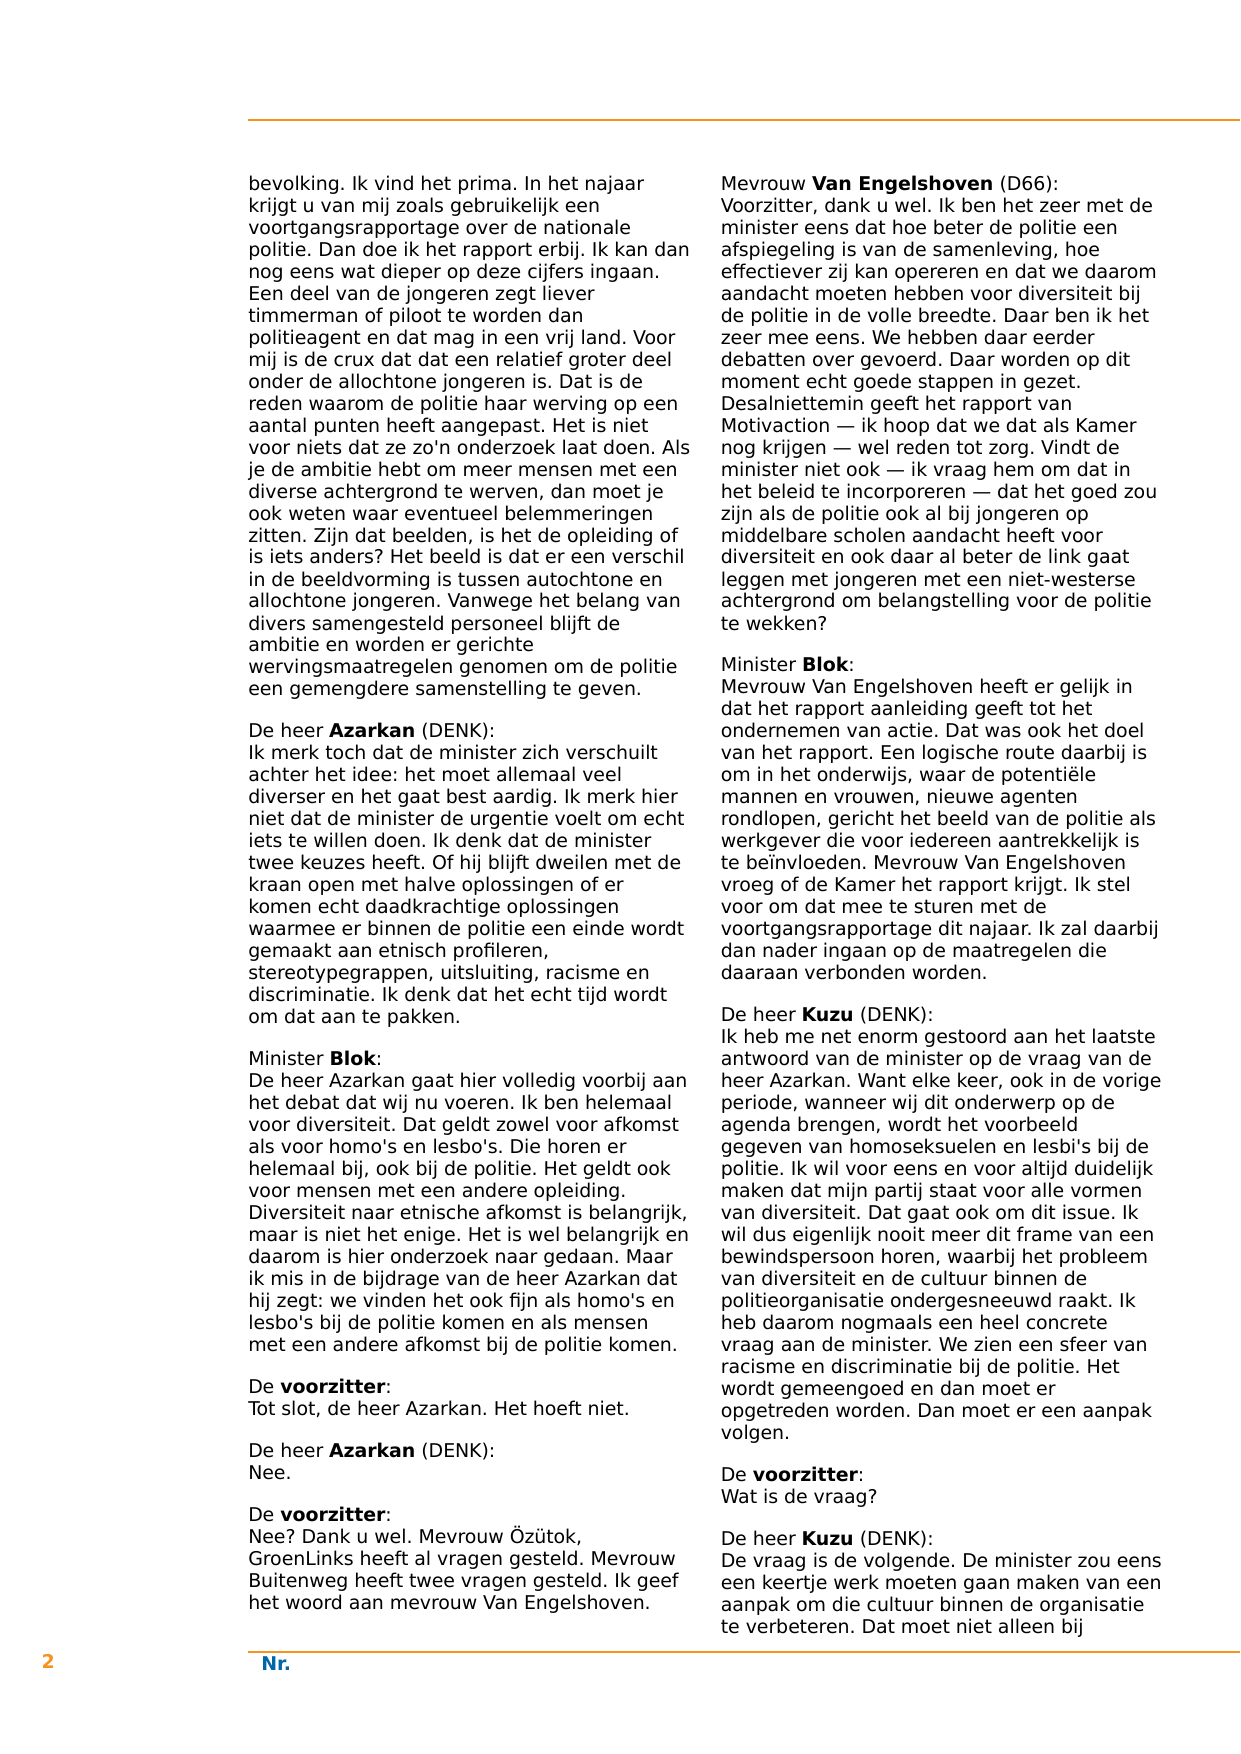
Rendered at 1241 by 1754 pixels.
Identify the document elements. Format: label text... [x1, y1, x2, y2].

text De heer Azarkan (DENK): [248, 720, 691, 742]
text De vraag is de volgende. De minister zou eens een keertje werk moeten gaan maken van een aanpak om die cultuur binnen de organisatie te verbeteren. Dat moet niet alleen bij [721, 1549, 1163, 1637]
text Wat is de vraag? [721, 1486, 1163, 1508]
text De heer Azarkan gaat hier volledig voorbij aan het debat dat wij nu voeren. Ik ben helemaal voor diversiteit. Dat geldt zowel voor afkomst als voor homo's en lesbo's. Die horen er helemaal bij, ook bij de politie. Het geldt ook voor mensen met een andere opleiding. Diversiteit naar etnische afkomst is belangrijk, maar is niet het enige. Het is wel belangrijk en daarom is hier onderzoek naar gedaan. Maar ik mis in de bijdrage van de heer Azarkan dat hij zegt: we vinden het ook fijn als homo's en lesbo's bij de politie komen en als mensen met een andere afkomst bij de politie komen. [248, 1070, 691, 1356]
text Minister Blok: [248, 1048, 691, 1070]
text Tot slot, de heer Azarkan. Het hoeft niet. [248, 1398, 691, 1420]
text De voorzitter: [721, 1464, 1163, 1486]
text Mevrouw Van Engelshoven (D66): [721, 173, 1163, 195]
text Ik merk toch dat de minister zich verschuilt achter het idee: het moet allemaal veel diverser en het gaat best aardig. Ik merk hier niet dat de minister de urgentie voelt om echt iets te willen doen. Ik denk dat de minister twee keuzes heeft. Of hij blijft dweilen met de kraan open met halve oplossingen of er komen echt daadkrachtige oplossingen waarmee er binnen de politie een einde wordt gemaakt aan etnisch profileren, stereotypegrappen, uitsluiting, racisme en discriminatie. Ik denk dat het echt tijd wordt om dat aan te pakken. [248, 742, 691, 1028]
text Nee. [248, 1462, 691, 1484]
text De voorzitter: [248, 1504, 691, 1526]
text De heer Kuzu (DENK): [721, 1004, 1163, 1026]
text De voorzitter: [248, 1376, 691, 1398]
text bevolking. Ik vind het prima. In het najaar krijgt u van mij zoals gebruikelijk een voortgangsrapportage over de nationale politie. Dan doe ik het rapport erbij. Ik kan dan nog eens wat dieper op deze cijfers ingaan. Een deel van de jongeren zegt liever timmerman of piloot te worden dan politieagent en dat mag in een vrij land. Voor mij is de crux dat dat een relatief groter deel onder de allochtone jongeren is. Dat is de reden waarom de politie haar werving op een aantal punten heeft aangepast. Het is niet voor niets dat ze zo'n onderzoek laat doen. Als je de ambitie hebt om meer mensen met een diverse achtergrond te werven, dan moet je ook weten waar eventueel belemmeringen zitten. Zijn dat beelden, is het de opleiding of is iets anders? Het beeld is dat er een verschil in de beeldvorming is tussen autochtone en allochtone jongeren. Vanwege het belang van divers samengesteld personeel blijft de ambitie en worden er gerichte wervingsmaatregelen genomen om de politie een gemengdere samenstelling te geven. [248, 173, 691, 700]
text De heer Azarkan (DENK): [248, 1440, 691, 1462]
text De heer Kuzu (DENK): [721, 1528, 1163, 1549]
text Nee? Dank u wel. Mevrouw Özütok, GroenLinks heeft al vragen gesteld. Mevrouw Buitenweg heeft twee vragen gesteld. Ik geef het woord aan mevrouw Van Engelshoven. [248, 1526, 691, 1613]
text Ik heb me net enorm gestoord aan het laatste antwoord van de minister op de vraag van de heer Azarkan. Want elke keer, ook in de vorige periode, wanneer wij dit onderwerp op de agenda brengen, wordt het voorbeeld gegeven van homoseksuelen en lesbi's bij de politie. Ik wil voor eens en voor altijd duidelijk maken dat mijn partij staat voor alle vormen van diversiteit. Dat gaat ook om dit issue. Ik wil dus eigenlijk nooit meer dit frame van een bewindspersoon horen, waarbij het probleem van diversiteit en de cultuur binnen de politieorganisatie ondergesneeuwd raakt. Ik heb daarom nogmaals een heel concrete vraag aan de minister. We zien een sfeer van racisme en discriminatie bij de politie. Het wordt gemeengoed en dan moet er opgetreden worden. Dan moet er een aanpak volgen. [721, 1026, 1163, 1444]
text Mevrouw Van Engelshoven heeft er gelijk in dat het rapport aanleiding geeft tot het ondernemen van actie. Dat was ook het doel van het rapport. Een logische route daarbij is om in het onderwijs, waar de potentiële mannen en vrouwen, nieuwe agenten rondlopen, gericht het beeld van de politie als werkgever die voor iedereen aantrekkelijk is te beïnvloeden. Mevrouw Van Engelshoven vroeg of de Kamer het rapport krijgt. Ik stel voor om dat mee te sturen met de voortgangsrapportage dit najaar. Ik zal daarbij dan nader ingaan op de maatregelen die daaraan verbonden worden. [721, 676, 1163, 984]
text Minister Blok: [721, 654, 1163, 676]
text Voorzitter, dank u wel. Ik ben het zeer met de minister eens dat hoe beter de politie een afspiegeling is van de samenleving, hoe effectiever zij kan opereren en dat we daarom aandacht moeten hebben voor diversiteit bij de politie in de volle breedte. Daar ben ik het zeer mee eens. We hebben daar eerder debatten over gevoerd. Daar worden op dit moment echt goede stappen in gezet. Desalniettemin geeft het rapport van Motivaction — ik hoop dat we dat als Kamer nog krijgen — wel reden tot zorg. Vindt de minister niet ook — ik vraag hem om dat in het beleid te incorporeren — dat het goed zou zijn als de politie ook al bij jongeren op middelbare scholen aandacht heeft voor diversiteit en ook daar al beter de link gaat leggen met jongeren met een niet-westerse achtergrond om belangstelling voor de politie te wekken? [721, 195, 1163, 634]
